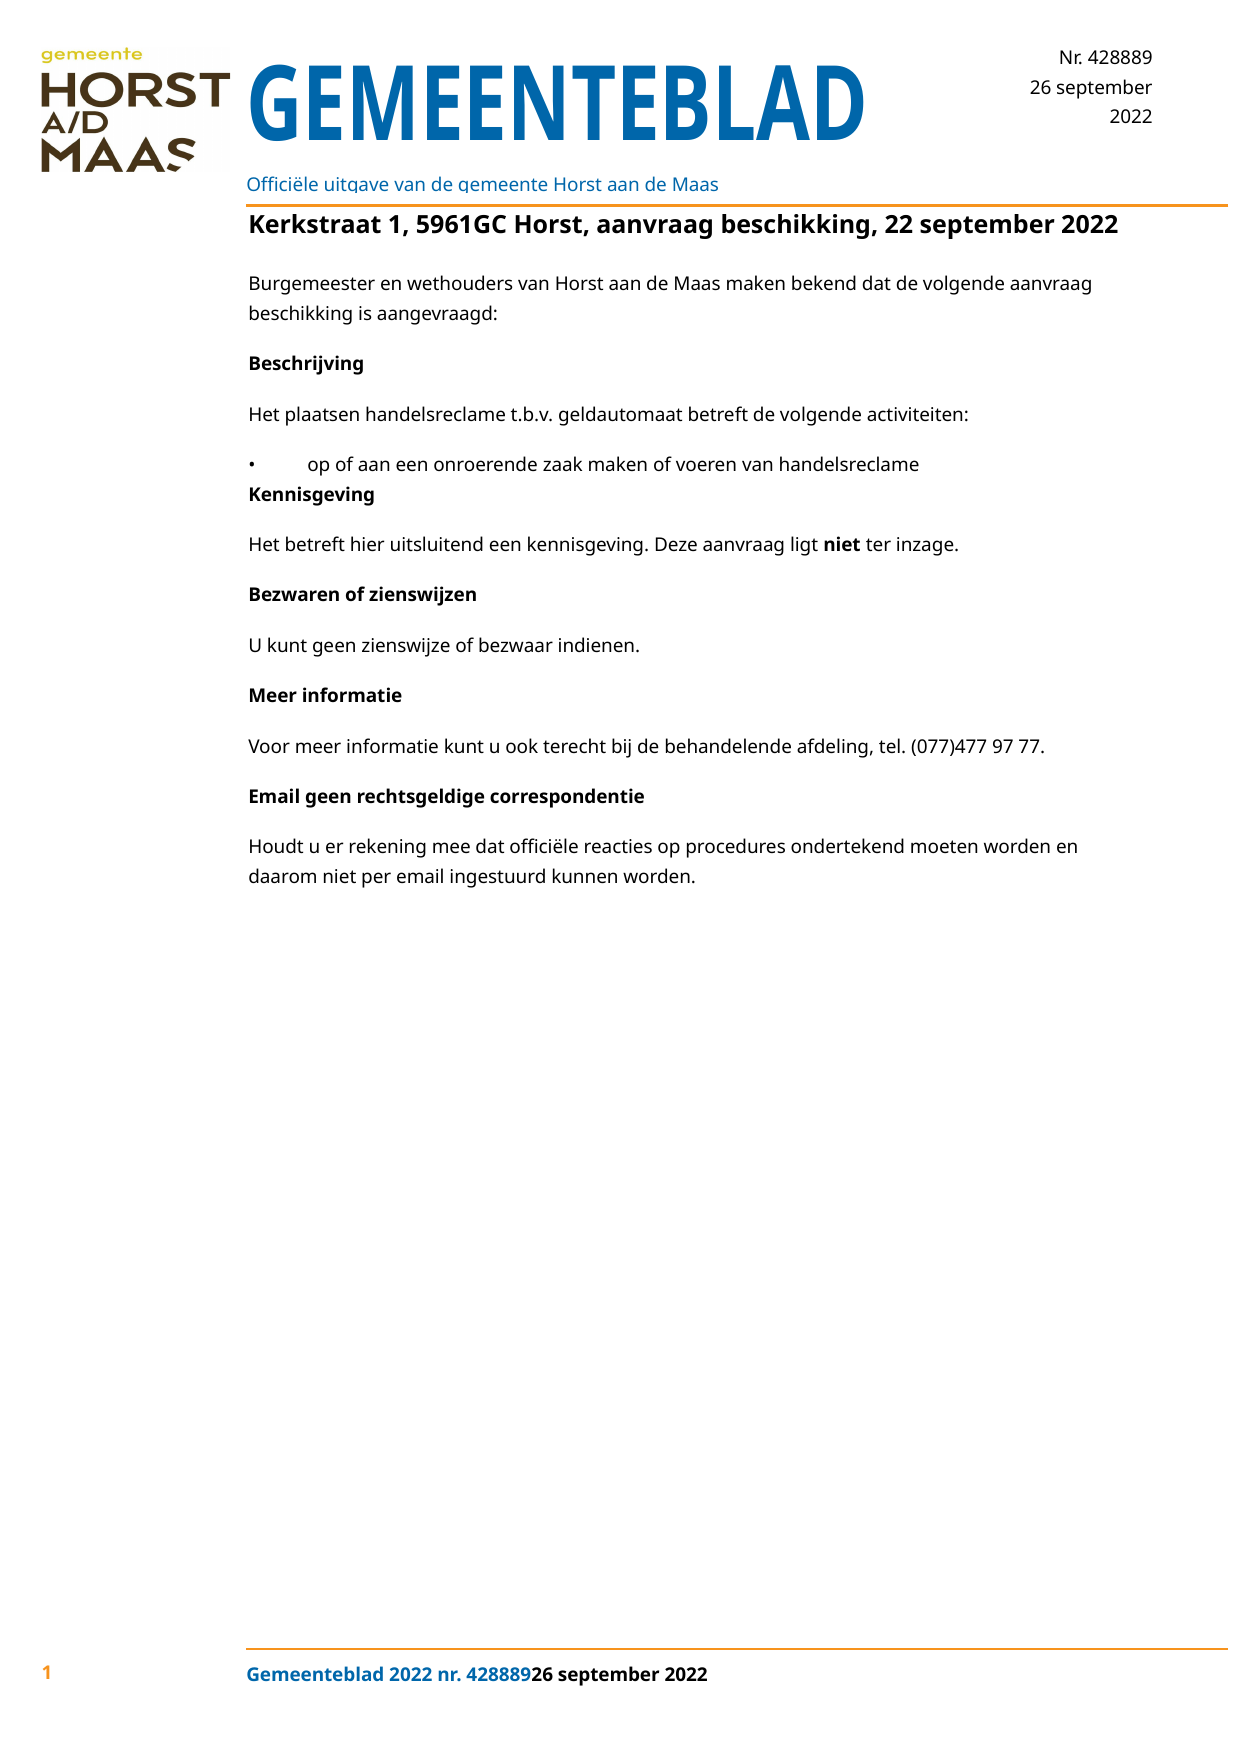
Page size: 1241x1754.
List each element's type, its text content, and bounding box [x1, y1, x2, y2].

text U kunt geen zienswijze of bezwaar indienen. [248, 632, 1152, 658]
text Bezwaren of zienswijzen [248, 582, 1152, 607]
picture [41, 47, 231, 172]
list op of aan een onroerende zaak maken of voeren van handelsreclame [248, 451, 1152, 477]
text Houdt u er rekening mee dat officiële reacties op procedures ondertekend moeten worden en daarom niet per email ingestuurd kunnen worden. [248, 834, 1152, 889]
text Email geen rechtsgeldige correspondentie [248, 783, 1152, 809]
text Het betreft hier uitsluitend een kennisgeving. Deze aanvraag ligt niet ter inzage. [248, 531, 1152, 557]
text Voor meer informatie kunt u ook terecht bij de behandelende afdeling, tel. (077)477 97 77. [248, 733, 1152, 758]
text Beschrijving [248, 350, 1152, 376]
text Burgemeester en wethouders van Horst aan de Maas maken bekend dat de volgende aanvraag beschikking is aangevraagd: [248, 270, 1152, 326]
text Meer informatie [248, 682, 1152, 708]
text Het plaatsen handelsreclame t.b.v. geldautomaat betreft de volgende activiteiten: [248, 401, 1152, 426]
text Kennisgeving [248, 481, 1152, 506]
text Kerkstraat 1, 5961GC Horst, aanvraag beschikking, 22 september 2022 [248, 207, 1152, 241]
